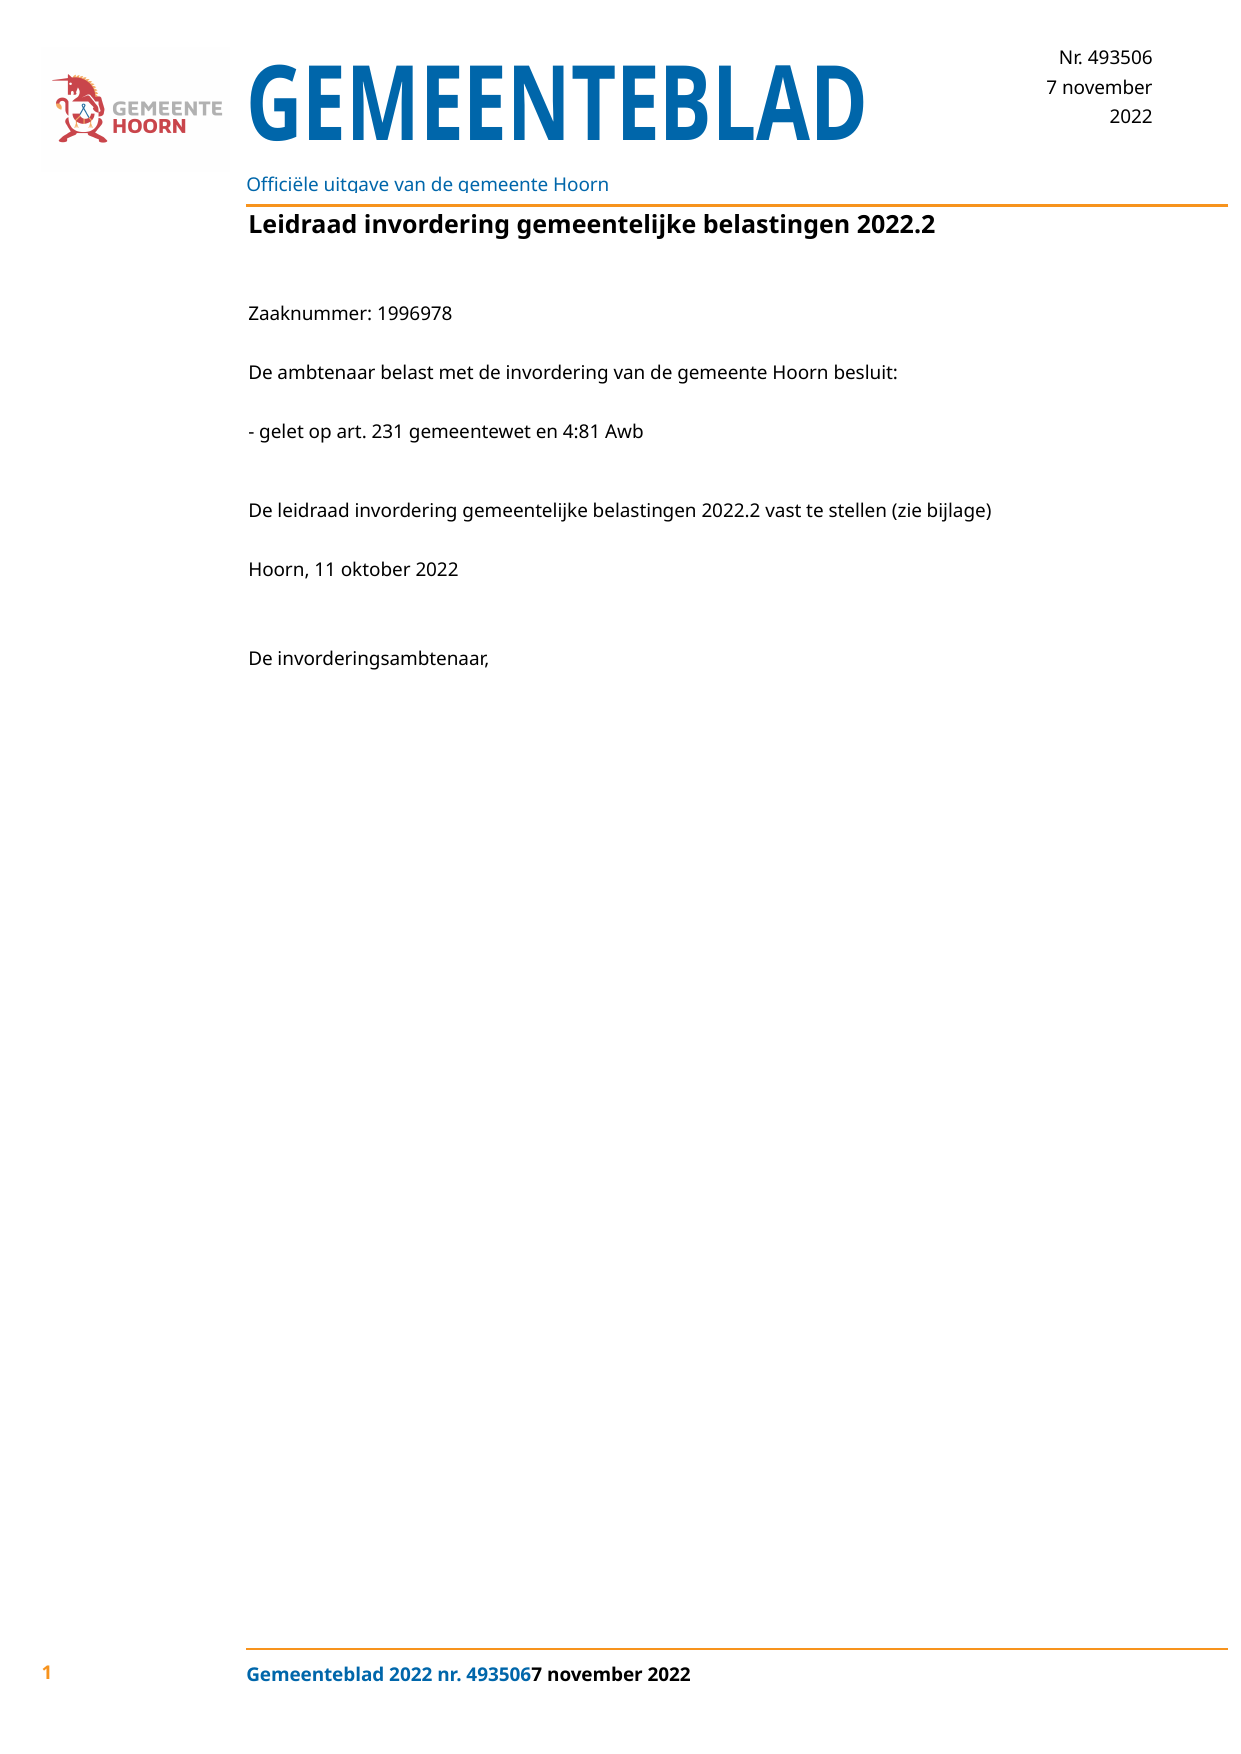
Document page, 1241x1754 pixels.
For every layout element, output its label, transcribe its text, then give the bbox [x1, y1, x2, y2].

picture [41, 47, 231, 172]
text - gelet op art. 231 gemeentewet en 4:81 Awb [248, 418, 1152, 444]
text De ambtenaar belast met de invordering van de gemeente Hoorn besluit: [248, 359, 1152, 385]
text Zaaknummer: 1996978 [248, 300, 1152, 326]
text Hoorn, 11 oktober 2022 [248, 556, 1152, 582]
text De leidraad invordering gemeentelijke belastingen 2022.2 vast te stellen (zie bijlage) [248, 497, 1152, 523]
text De invorderingsambtenaar, [248, 645, 1152, 671]
text Leidraad invordering gemeentelijke belastingen 2022.2 [248, 207, 1152, 241]
